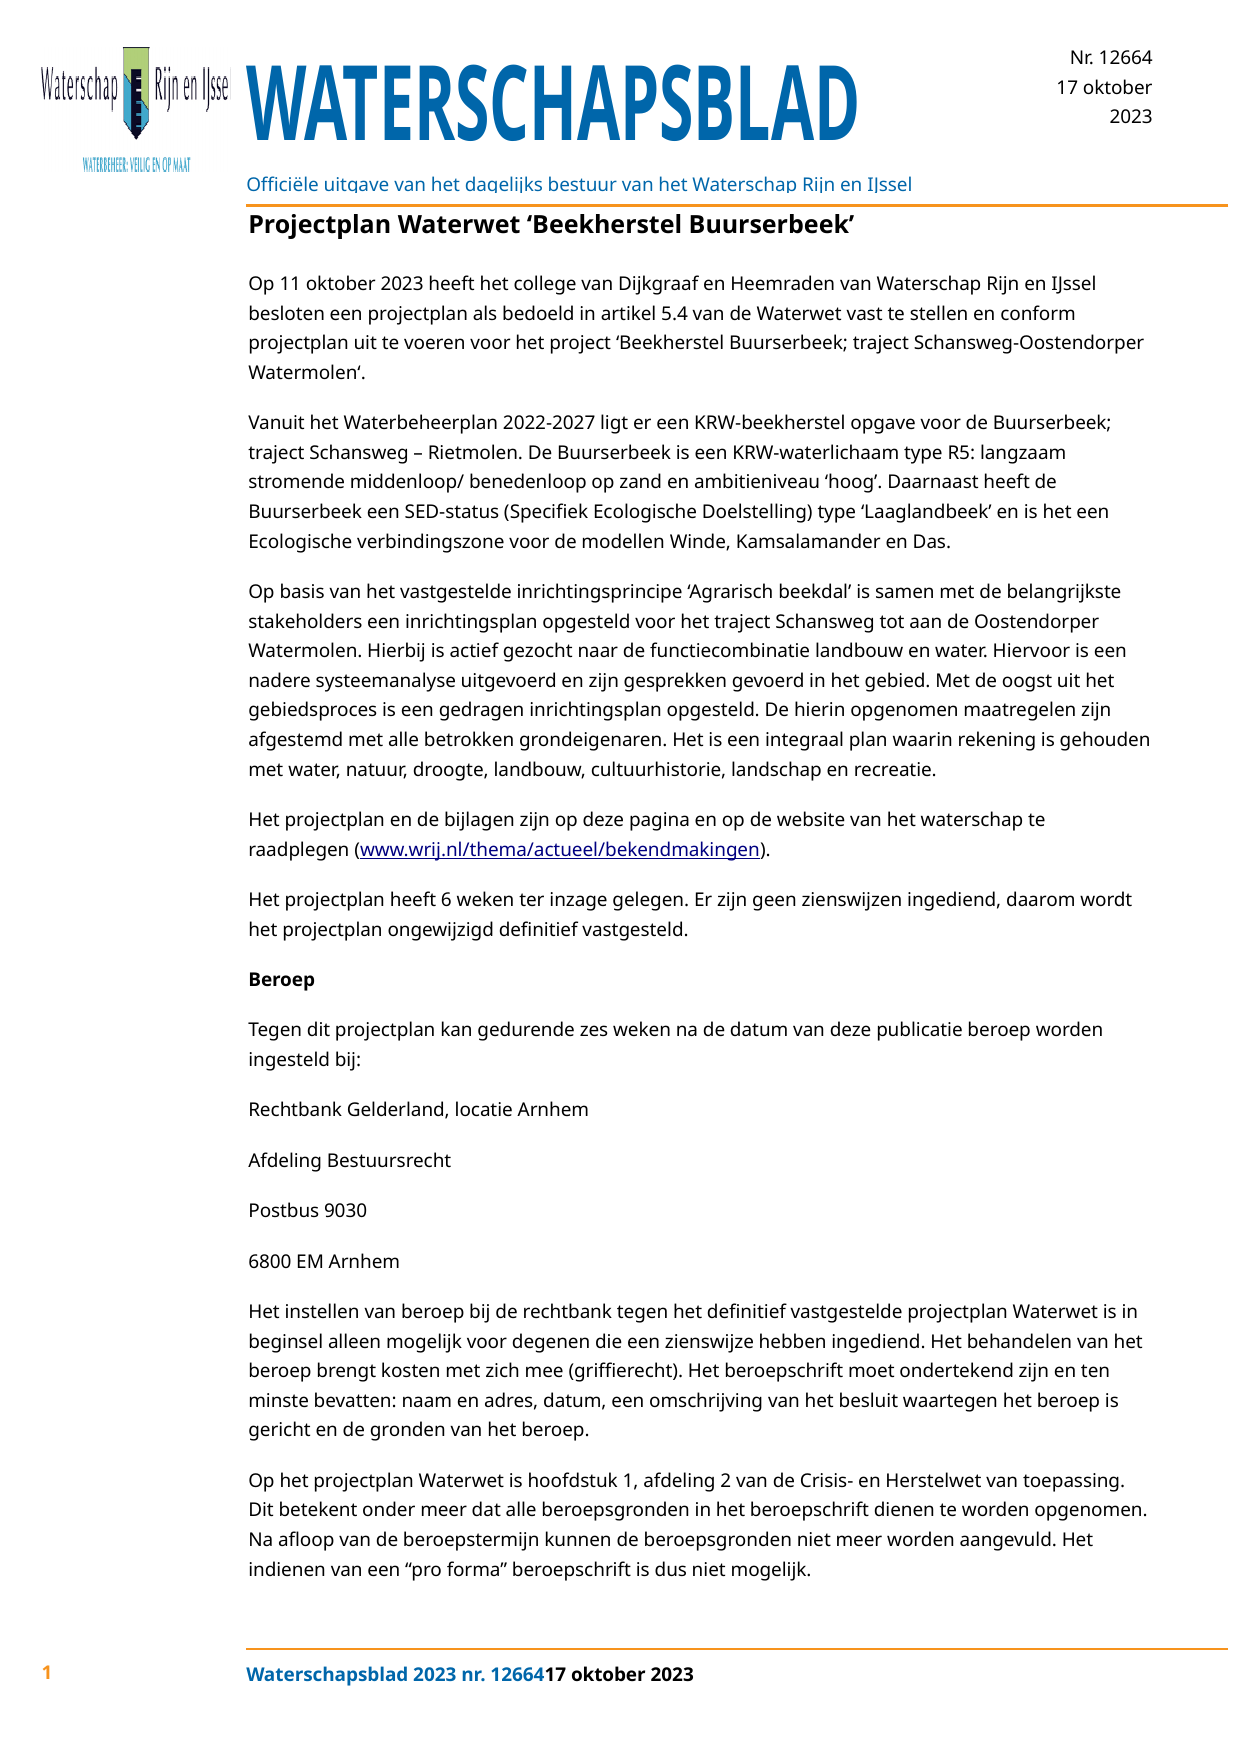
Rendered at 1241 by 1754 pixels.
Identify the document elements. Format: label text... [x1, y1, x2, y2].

picture [41, 47, 231, 172]
text Vanuit het Waterbeheerplan 2022-2027 ligt er een KRW-beekherstel opgave voor de Buurserbeek; traject Schansweg – Rietmolen. De Buurserbeek is een KRW-waterlichaam type R5: langzaam stromende middenloop/ benedenloop op zand en ambitieniveau ‘hoog’. Daarnaast heeft de Buurserbeek een SED-status (Specifiek Ecologische Doelstelling) type ‘Laaglandbeek’ en is het een Ecologische verbindingszone voor de modellen Winde, Kamsalamander en Das. [248, 409, 1152, 553]
text Projectplan Waterwet ‘Beekherstel Buurserbeek’ [248, 207, 1152, 241]
text Beroep [248, 966, 1152, 992]
text Op het projectplan Waterwet is hoofdstuk 1, afdeling 2 van de Crisis- en Herstelwet van toepassing. Dit betekent onder meer dat alle beroepsgronden in het beroepschrift dienen te worden opgenomen. Na afloop van de beroepstermijn kunnen de beroepsgronden niet meer worden aangevuld. Het indienen van een “pro forma” beroepschrift is dus niet mogelijk. [248, 1467, 1152, 1581]
text Op 11 oktober 2023 heeft het college van Dijkgraaf en Heemraden van Waterschap Rijn en IJssel besloten een projectplan als bedoeld in artikel 5.4 van de Waterwet vast te stellen en conform projectplan uit te voeren voor het project ‘Beekherstel Buurserbeek; traject Schansweg-Oostendorper Watermolen‘. [248, 270, 1152, 385]
text 6800 EM Arnhem [248, 1248, 1152, 1273]
text Het projectplan en de bijlagen zijn op deze pagina en op de website van het waterschap te raadplegen (www.wrij.nl/thema/actueel/bekendmakingen). [248, 806, 1152, 861]
text Het projectplan heeft 6 weken ter inzage gelegen. Er zijn geen zienswijzen ingediend, daarom wordt het projectplan ongewijzigd definitief vastgesteld. [248, 886, 1152, 941]
text Postbus 9030 [248, 1197, 1152, 1223]
text Het instellen van beroep bij de rechtbank tegen het definitief vastgestelde projectplan Waterwet is in beginsel alleen mogelijk voor degenen die een zienswijze hebben ingediend. Het behandelen van het beroep brengt kosten met zich mee (griffierecht). Het beroepschrift moet ondertekend zijn en ten minste bevatten: naam en adres, datum, een omschrijving van het besluit waartegen het beroep is gericht en de gronden van het beroep. [248, 1298, 1152, 1442]
text Afdeling Bestuursrecht [248, 1147, 1152, 1173]
text Op basis van het vastgestelde inrichtingsprincipe ‘Agrarisch beekdal’ is samen met de belangrijkste stakeholders een inrichtingsplan opgesteld voor het traject Schansweg tot aan de Oostendorper Watermolen. Hierbij is actief gezocht naar de functiecombinatie landbouw en water. Hiervoor is een nadere systeemanalyse uitgevoerd en zijn gesprekken gevoerd in het gebied. Met de oogst uit het gebiedsproces is een gedragen inrichtingsplan opgesteld. De hierin opgenomen maatregelen zijn afgestemd met alle betrokken grondeigenaren. Het is een integraal plan waarin rekening is gehouden met water, natuur, droogte, landbouw, cultuurhistorie, landschap en recreatie. [248, 578, 1152, 781]
text Rechtbank Gelderland, locatie Arnhem [248, 1097, 1152, 1122]
text Tegen dit projectplan kan gedurende zes weken na de datum van deze publicatie beroep worden ingesteld bij: [248, 1017, 1152, 1072]
